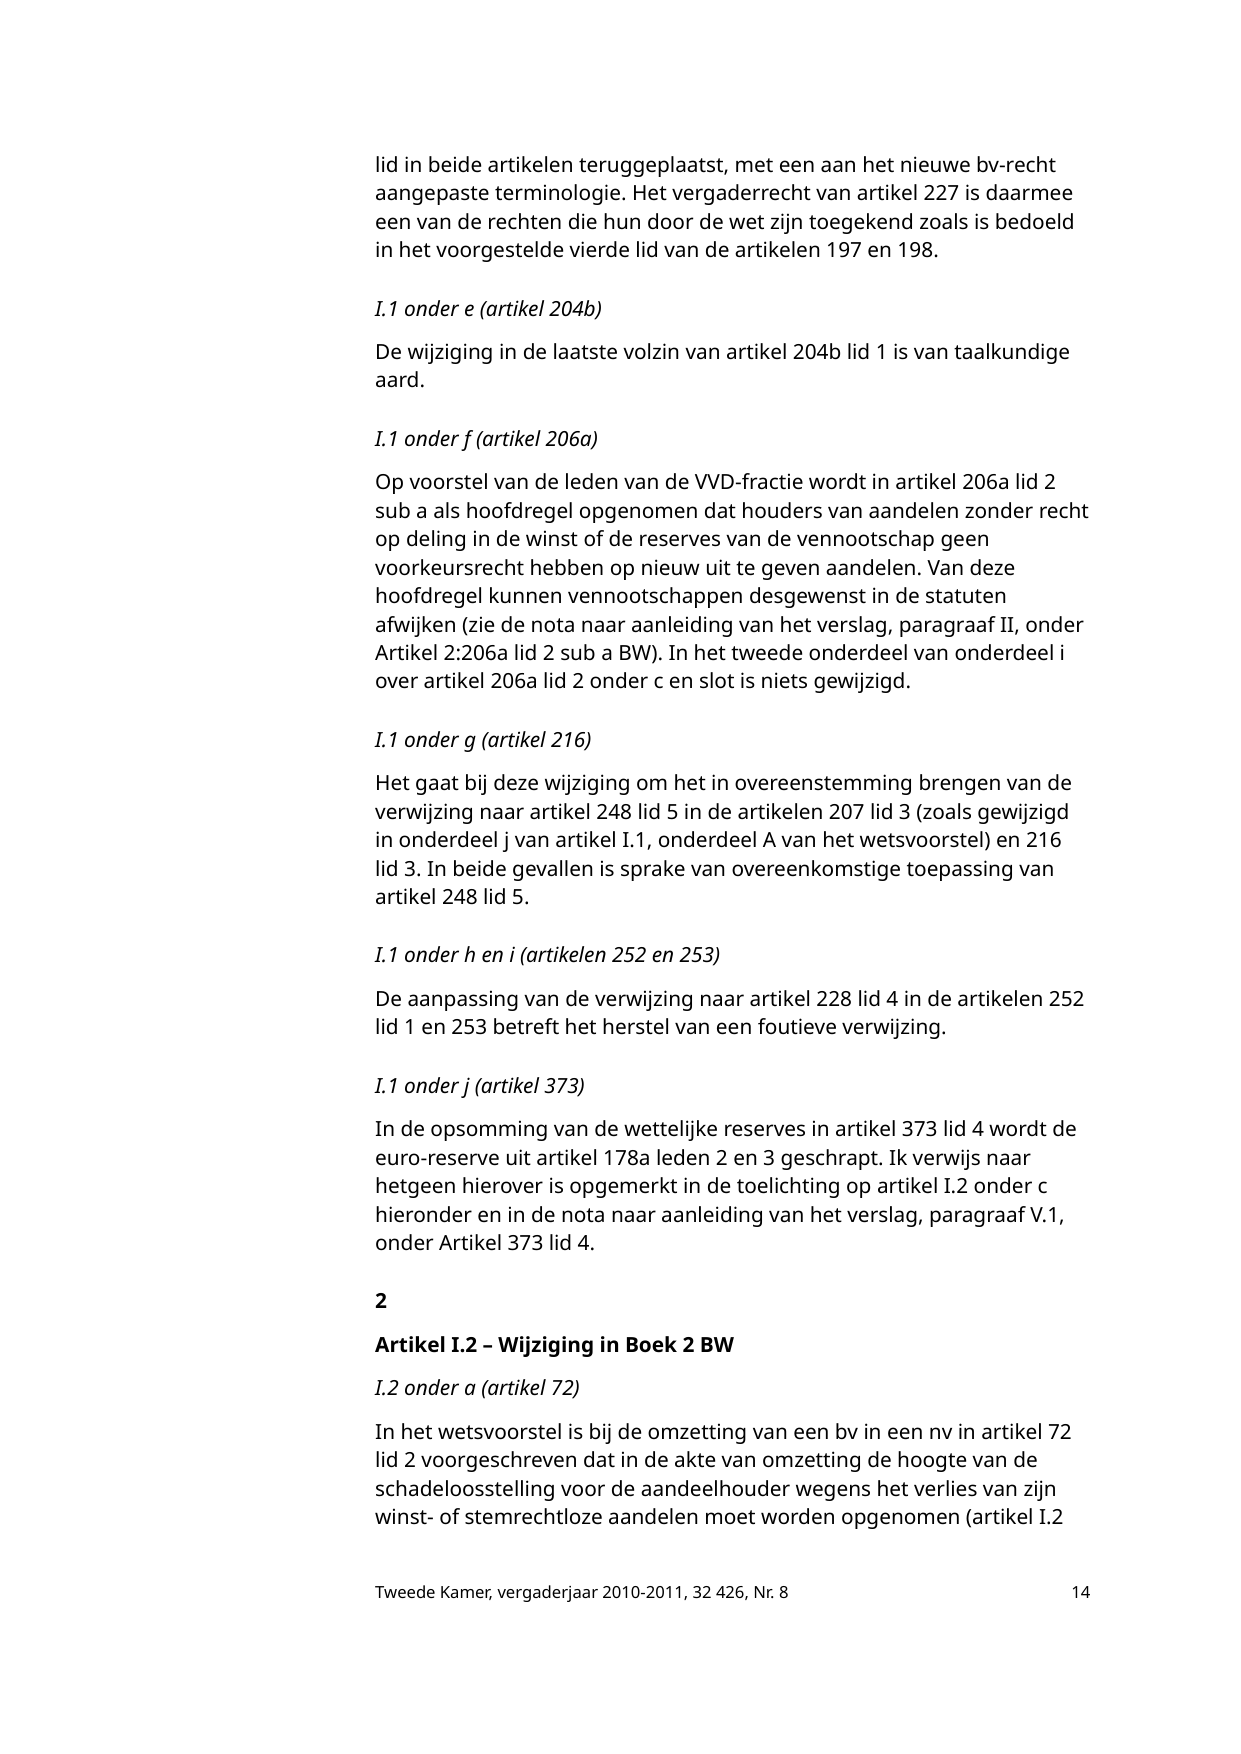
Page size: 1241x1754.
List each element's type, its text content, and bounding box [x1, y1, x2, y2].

text De aanpassing van de verwijzing naar artikel 228 lid 4 in de artikelen 252 lid 1 en 253 betreft het herstel van een foutieve verwijzing. [375, 984, 1090, 1041]
text I.1 onder j (artikel 373) [375, 1071, 1090, 1099]
text I.1 onder e (artikel 204b) [375, 294, 1090, 322]
text In de opsomming van de wettelijke reserves in artikel 373 lid 4 wordt de euro-reserve uit artikel 178a leden 2 en 3 geschrapt. Ik verwijs naar hetgeen hierover is opgemerkt in de toelichting op artikel I.2 onder c hieronder en in de nota naar aanleiding van het verslag, paragraaf V.1, onder Artikel 373 lid 4. [375, 1114, 1090, 1257]
text I.1 onder f (artikel 206a) [375, 424, 1090, 452]
text In het wetsvoorstel is bij de omzetting van een bv in een nv in artikel 72 lid 2 voorgeschreven dat in de akte van omzetting de hoogte van de schadeloosstelling voor de aandeelhouder wegens het verlies van zijn winst- of stemrechtloze aandelen moet worden opgenomen (artikel I.2 [375, 1417, 1090, 1531]
text Op voorstel van de leden van de VVD-fractie wordt in artikel 206a lid 2 sub a als hoofdregel opgenomen dat houders van aandelen zonder recht op deling in de winst of de reserves van de vennootschap geen voorkeursrecht hebben op nieuw uit te geven aandelen. Van deze hoofdregel kunnen vennootschappen desgewenst in de statuten afwijken (zie de nota naar aanleiding van het verslag, paragraaf II, onder Artikel 2:206a lid 2 sub a BW). In het tweede onderdeel van onderdeel i over artikel 206a lid 2 onder c en slot is niets gewijzigd. [375, 467, 1090, 695]
text I.1 onder g (artikel 216) [375, 725, 1090, 753]
text Het gaat bij deze wijziging om het in overeenstemming brengen van de verwijzing naar artikel 248 lid 5 in de artikelen 207 lid 3 (zoals gewijzigd in onderdeel j van artikel I.1, onderdeel A van het wetsvoorstel) en 216 lid 3. In beide gevallen is sprake van overeenkomstige toepassing van artikel 248 lid 5. [375, 768, 1090, 911]
text I.2 onder a (artikel 72) [375, 1373, 1090, 1402]
text lid in beide artikelen teruggeplaatst, met een aan het nieuwe bv-recht aangepaste terminologie. Het vergaderrecht van artikel 227 is daarmee een van de rechten die hun door de wet zijn toegekend zoals is bedoeld in het voorgestelde vierde lid van de artikelen 197 en 198. [375, 150, 1090, 264]
text Artikel I.2 – Wijziging in Boek 2 BW [375, 1330, 1090, 1358]
text I.1 onder h en i (artikelen 252 en 253) [375, 941, 1090, 969]
text 2 [375, 1287, 1090, 1315]
text De wijziging in de laatste volzin van artikel 204b lid 1 is van taalkundige aard. [375, 337, 1090, 394]
